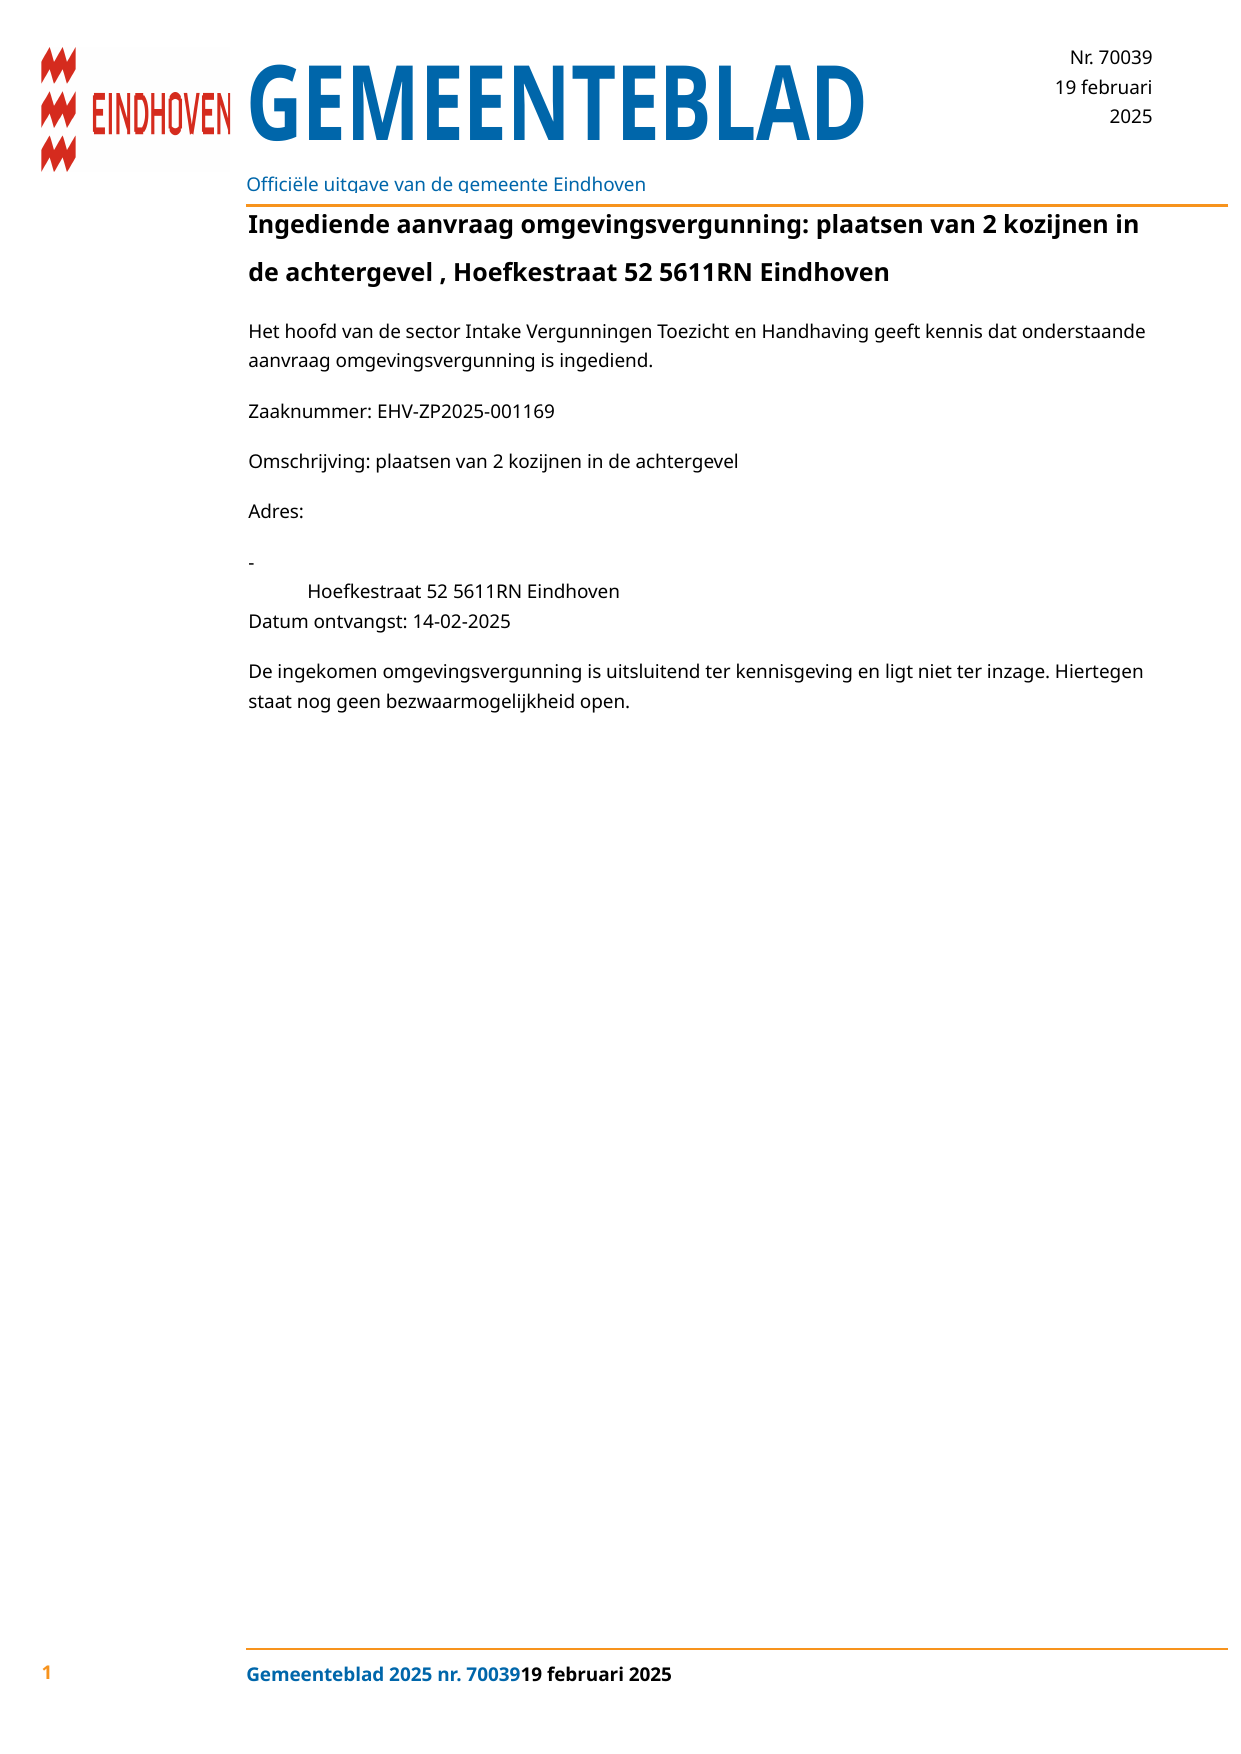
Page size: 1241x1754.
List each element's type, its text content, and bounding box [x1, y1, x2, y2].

text Omschrijving: plaatsen van 2 kozijnen in de achtergevel [248, 448, 1152, 474]
text Datum ontvangst: 14-02-2025 [248, 608, 1152, 634]
text Het hoofd van de sector Intake Vergunningen Toezicht en Handhaving geeft kennis dat onderstaande aanvraag omgevingsvergunning is ingediend. [248, 318, 1152, 373]
picture [41, 47, 231, 172]
text Adres: [248, 499, 1152, 524]
list Hoefkestraat 52 5611RN Eindhoven [248, 579, 1152, 604]
text Zaaknummer: EHV-ZP2025-001169 [248, 398, 1152, 424]
text Ingediende aanvraag omgevingsvergunning: plaatsen van 2 kozijnen in de achtergevel , Hoefkestraat 52 5611RN Eindhoven [248, 207, 1152, 288]
text De ingekomen omgevingsvergunning is uitsluitend ter kennisgeving en ligt niet ter inzage. Hiertegen staat nog geen bezwaarmogelijkheid open. [248, 659, 1152, 714]
